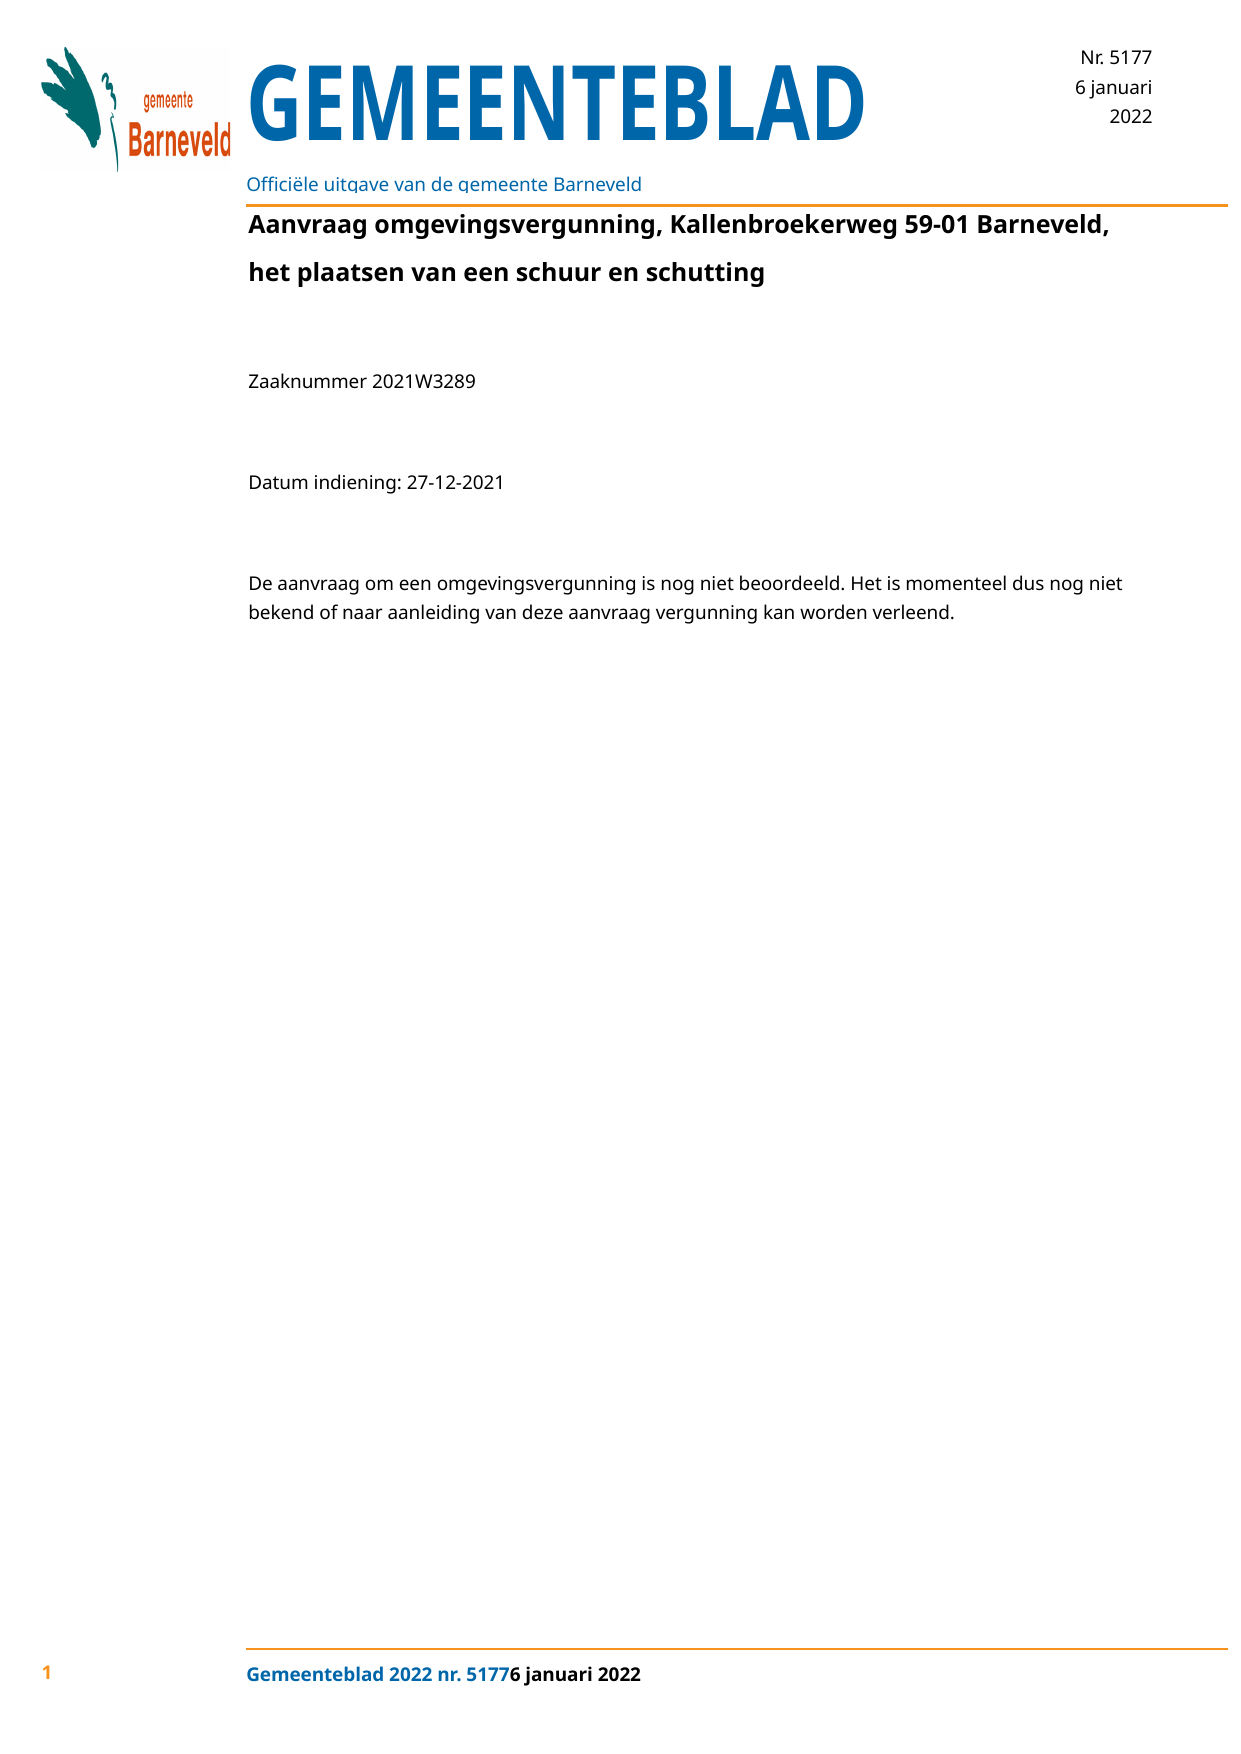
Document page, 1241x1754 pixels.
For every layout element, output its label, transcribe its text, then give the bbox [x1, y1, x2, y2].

text Aanvraag omgevingsvergunning, Kallenbroekerweg 59-01 Barneveld, het plaatsen van een schuur en schutting [248, 207, 1152, 288]
picture [41, 47, 231, 172]
text Datum indiening: 27-12-2021 [248, 469, 1152, 495]
text Zaaknummer 2021W3289 [248, 368, 1152, 394]
text De aanvraag om een omgevingsvergunning is nog niet beoordeeld. Het is momenteel dus nog niet bekend of naar aanleiding van deze aanvraag vergunning kan worden verleend. [248, 570, 1152, 625]
